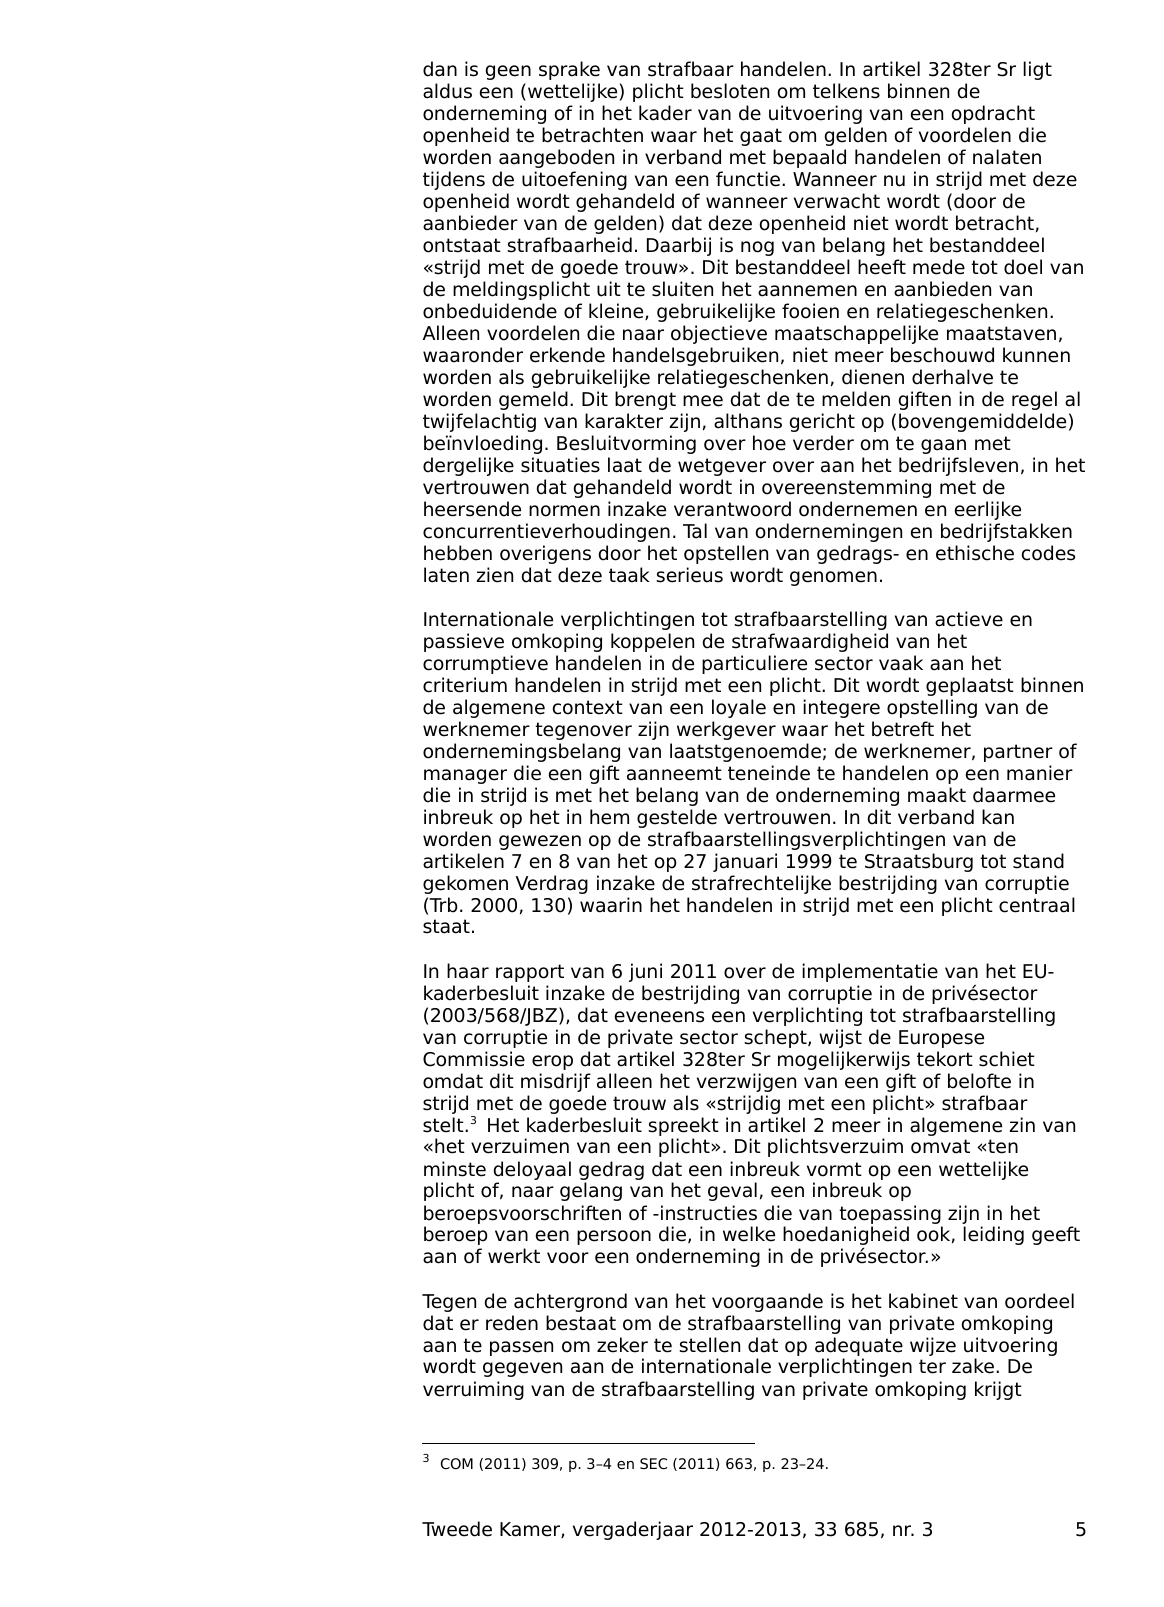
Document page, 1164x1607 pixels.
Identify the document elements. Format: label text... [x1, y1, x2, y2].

text Tegen de achtergrond van het voorgaande is het kabinet van oordeel dat er reden bestaat om de strafbaarstelling van private omkoping aan te passen om zeker te stellen dat op adequate wijze uitvoering wordt gegeven aan de internationale verplichtingen ter zake. De verruiming van de strafbaarstelling van private omkoping krijgt [422, 1291, 1087, 1400]
text dan is geen sprake van strafbaar handelen. In artikel 328ter Sr ligt aldus een (wettelijke) plicht besloten om telkens binnen de onderneming of in het kader van de uitvoering van een opdracht openheid te betrachten waar het gaat om gelden of voordelen die worden aangeboden in verband met bepaald handelen of nalaten tijdens de uitoefening van een functie. Wanneer nu in strijd met deze openheid wordt gehandeld of wanneer verwacht wordt (door de aanbieder van de gelden) dat deze openheid niet wordt betracht, ontstaat strafbaarheid. Daarbij is nog van belang het bestanddeel «strijd met de goede trouw». Dit bestanddeel heeft mede tot doel van de meldingsplicht uit te sluiten het aannemen en aanbieden van onbeduidende of kleine, gebruikelijke fooien en relatiegeschenken. Alleen voordelen die naar objectieve maatschappelijke maatstaven, waaronder erkende handelsgebruiken, niet meer beschouwd kunnen worden als gebruikelijke relatiegeschenken, dienen derhalve te worden gemeld. Dit brengt mee dat de te melden giften in de regel al twijfelachtig van karakter zijn, althans gericht op (bovengemiddelde) beïnvloeding. Besluitvorming over hoe verder om te gaan met dergelijke situaties laat de wetgever over aan het bedrijfsleven, in het vertrouwen dat gehandeld wordt in overeenstemming met de heersende normen inzake verantwoord ondernemen en eerlijke concurrentieverhoudingen. Tal van ondernemingen en bedrijfstakken hebben overigens door het opstellen van gedrags- en ethische codes laten zien dat deze taak serieus wordt genomen. [422, 59, 1087, 587]
text In haar rapport van 6 juni 2011 over de implementatie van het EU-kaderbesluit inzake de bestrijding van corruptie in de privésector (2003/568/JBZ), dat eveneens een verplichting tot strafbaarstelling van corruptie in de private sector schept, wijst de Europese Commissie erop dat artikel 328ter Sr mogelijkerwijs tekort schiet omdat dit misdrijf alleen het verzwijgen van een gift of belofte in strijd met de goede trouw als «strijdig met een plicht» strafbaar stelt. Het kaderbesluit spreekt in artikel 2 meer in algemene zin van «het verzuimen van een plicht». Dit plichtsverzuim omvat «ten minste deloyaal gedrag dat een inbreuk vormt op een wettelijke plicht of, naar gelang van het geval, een inbreuk op beroepsvoorschriften of -instructies die van toepassing zijn in het beroep van een persoon die, in welke hoedanigheid ook, leiding geeft aan of werkt voor een onderneming in de privésector.» [422, 961, 1087, 1268]
text Internationale verplichtingen tot strafbaarstelling van actieve en passieve omkoping koppelen de strafwaardigheid van het corrumptieve handelen in de particuliere sector vaak aan het criterium handelen in strijd met een plicht. Dit wordt geplaatst binnen de algemene context van een loyale en integere opstelling van de werknemer tegenover zijn werkgever waar het betreft het ondernemingsbelang van laatstgenoemde; de werknemer, partner of manager die een gift aanneemt teneinde te handelen op een manier die in strijd is met het belang van de onderneming maakt daarmee inbreuk op het in hem gestelde vertrouwen. In dit verband kan worden gewezen op de strafbaarstellingsverplichtingen van de artikelen 7 en 8 van het op 27 januari 1999 te Straatsburg tot stand gekomen Verdrag inzake de strafrechtelijke bestrijding van corruptie (Trb. 2000, 130) waarin het handelen in strijd met een plicht centraal staat. [422, 609, 1087, 938]
text COM (2011) 309, p. 3–4 en SEC (2011) 663, p. 23–24. [422, 1452, 1087, 1474]
